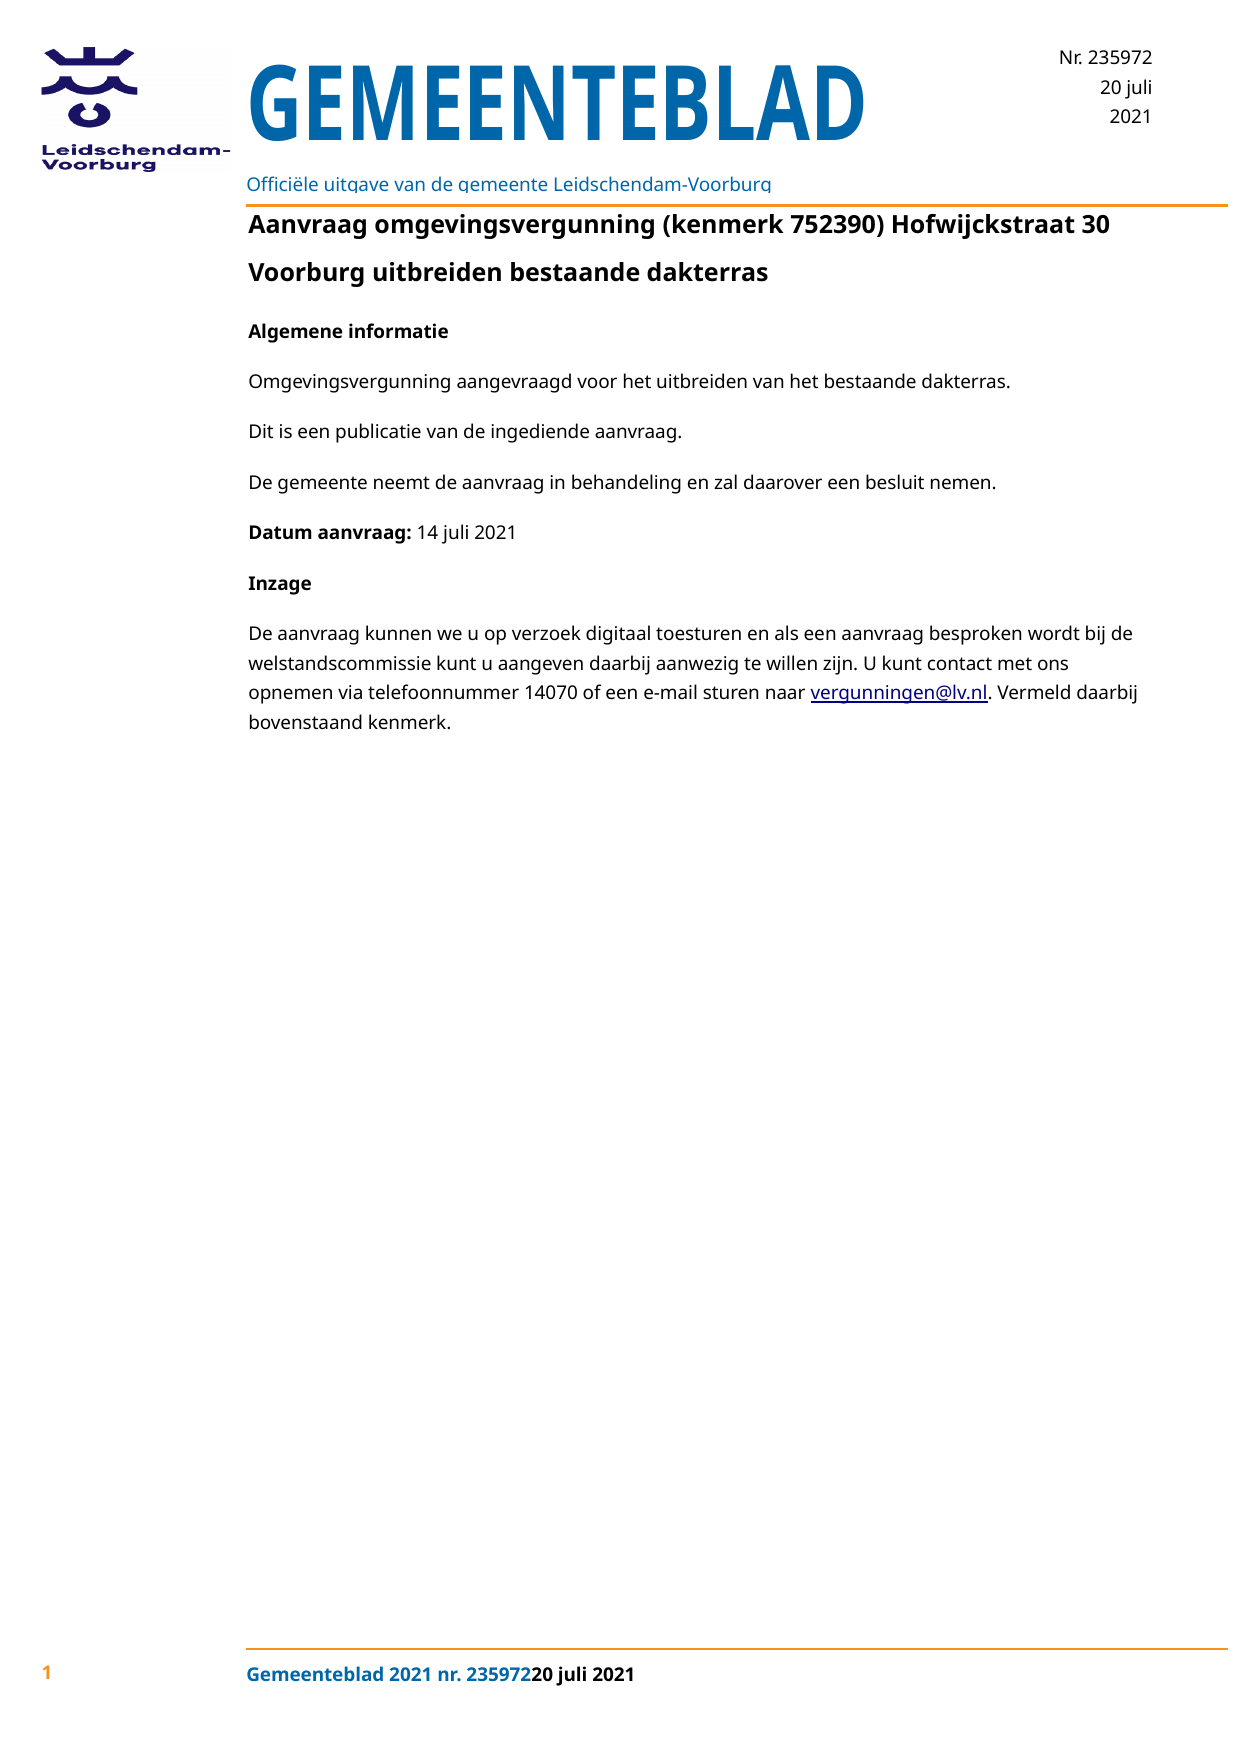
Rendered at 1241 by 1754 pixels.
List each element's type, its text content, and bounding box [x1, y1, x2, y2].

text Aanvraag omgevingsvergunning (kenmerk 752390) Hofwijckstraat 30 Voorburg uitbreiden bestaande dakterras [248, 207, 1152, 288]
text Datum aanvraag: 14 juli 2021 [248, 519, 1152, 545]
text Inzage [248, 570, 1152, 596]
text De gemeente neemt de aanvraag in behandeling en zal daarover een besluit nemen. [248, 469, 1152, 495]
text De aanvraag kunnen we u op verzoek digitaal toesturen en als een aanvraag besproken wordt bij de welstandscommissie kunt u aangeven daarbij aanwezig te willen zijn. U kunt contact met ons opnemen via telefoonnummer 14070 of een e-mail sturen naar vergunningen@lv.nl. Vermeld daarbij bovenstaand kenmerk. [248, 620, 1152, 735]
picture [41, 47, 231, 172]
text Algemene informatie [248, 318, 1152, 344]
text Omgevingsvergunning aangevraagd voor het uitbreiden van het bestaande dakterras. [248, 368, 1152, 394]
text Dit is een publicatie van de ingediende aanvraag. [248, 419, 1152, 444]
